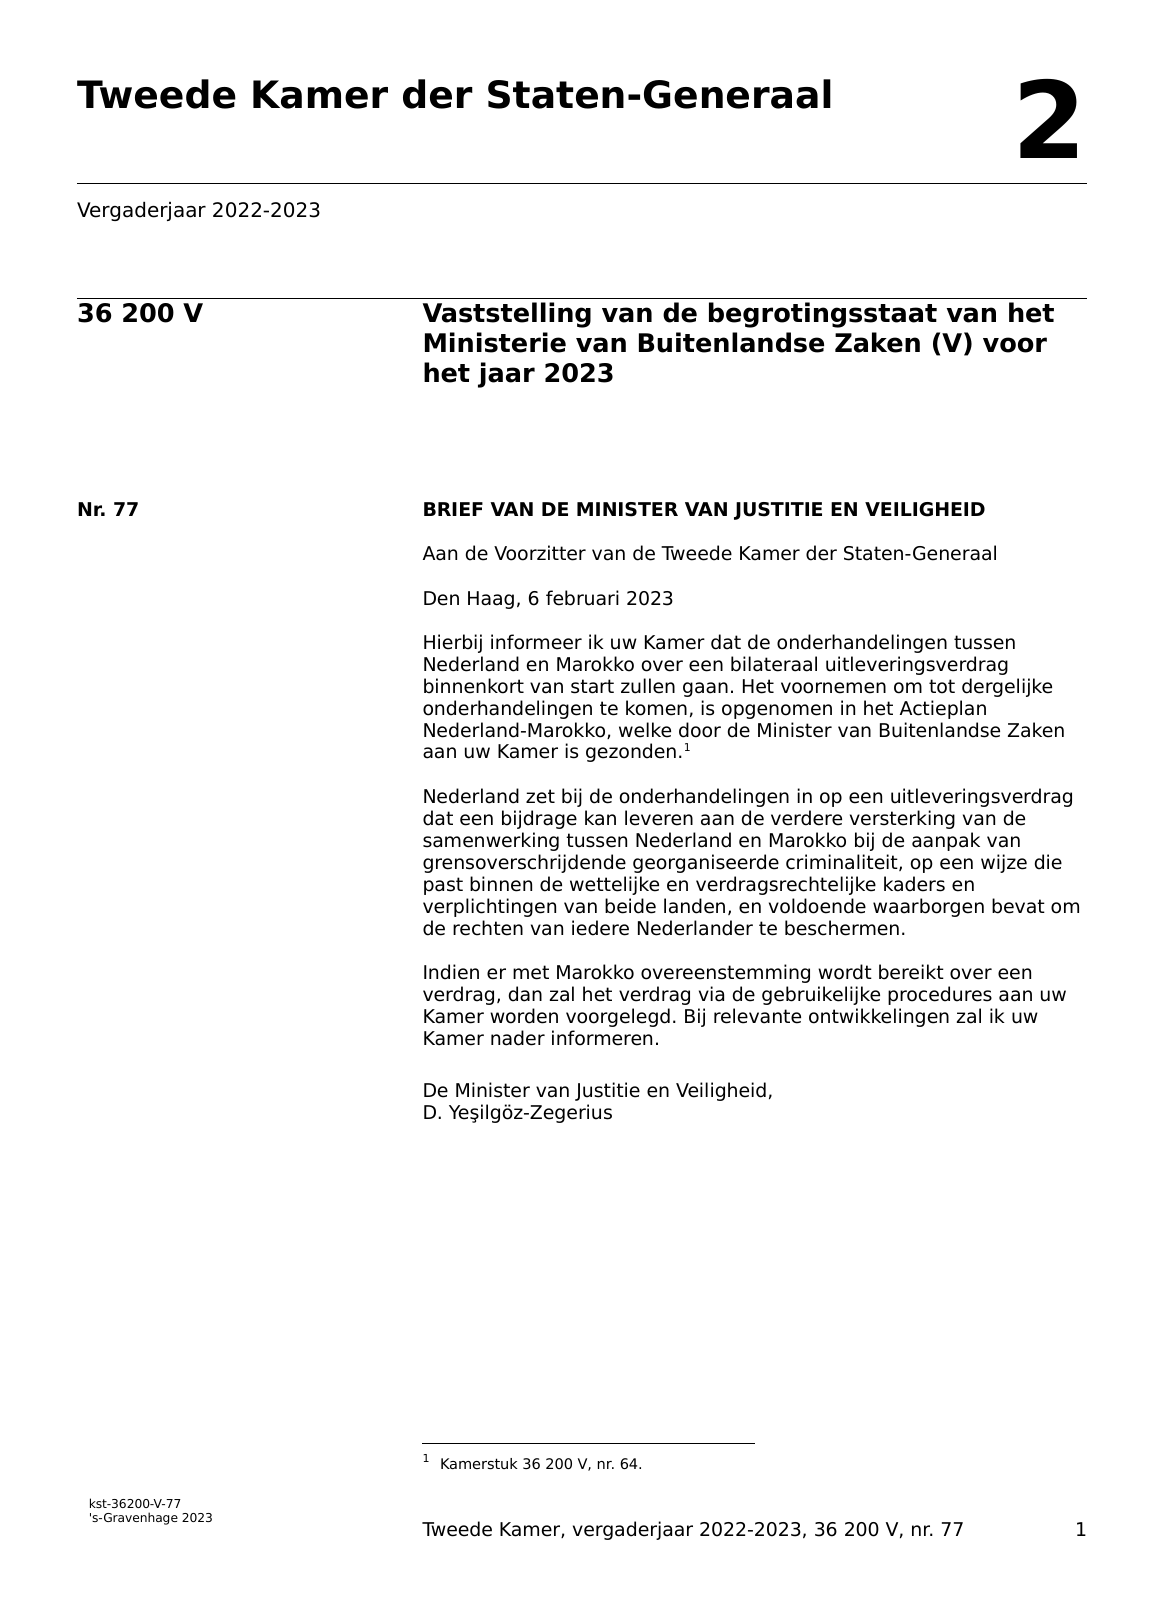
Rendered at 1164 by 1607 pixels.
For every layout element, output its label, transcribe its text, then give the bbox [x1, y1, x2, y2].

text Kamerstuk 36 200 V, nr. 64. [422, 1452, 1087, 1474]
subtitle 36 200 V Vaststelling van de begrotingsstaat van het Ministerie van Buitenlandse Zaken (V) voor het jaar 2023 [77, 299, 1087, 388]
text kst-36200-V-77 [88, 1497, 323, 1511]
table_header 2 [886, 59, 1087, 183]
text Aan de Voorzitter van de Tweede Kamer der Staten-Generaal [422, 543, 1087, 565]
text Den Haag, 6 februari 2023 [422, 587, 1087, 609]
text De Minister van Justitie en Veiligheid, D. Yeşilgöz-Zegerius [422, 1079, 1087, 1123]
text 's-Gravenhage 2023 [88, 1511, 323, 1525]
subtitle Nr. 77 BRIEF VAN DE MINISTER VAN JUSTITIE EN VEILIGHEID [77, 499, 1087, 521]
text Nederland zet bij de onderhandelingen in op een uitleveringsverdrag dat een bijdrage kan leveren aan de verdere versterking van de samenwerking tussen Nederland en Marokko bij de aanpak van grensoverschrijdende georganiseerde criminaliteit, op een wijze die past binnen de wettelijke en verdragsrechtelijke kaders en verplichtingen van beide landen, en voldoende waarborgen bevat om de rechten van iedere Nederlander te beschermen. [422, 786, 1087, 939]
table_header Tweede Kamer der Staten-Generaal [77, 59, 886, 183]
text Indien er met Marokko overeenstemming wordt bereikt over een verdrag, dan zal het verdrag via de gebruikelijke procedures aan uw Kamer worden voorgelegd. Bij relevante ontwikkelingen zal ik uw Kamer nader informeren. [422, 962, 1087, 1049]
table_cell Vergaderjaar 2022-2023 [77, 184, 1087, 298]
text Hierbij informeer ik uw Kamer dat de onderhandelingen tussen Nederland en Marokko over een bilateraal uitleveringsverdrag binnenkort van start zullen gaan. Het voornemen om tot dergelijke onderhandelingen te komen, is opgenomen in het Actieplan Nederland-Marokko, welke door de Minister van Buitenlandse Zaken aan uw Kamer is gezonden. [422, 632, 1087, 763]
